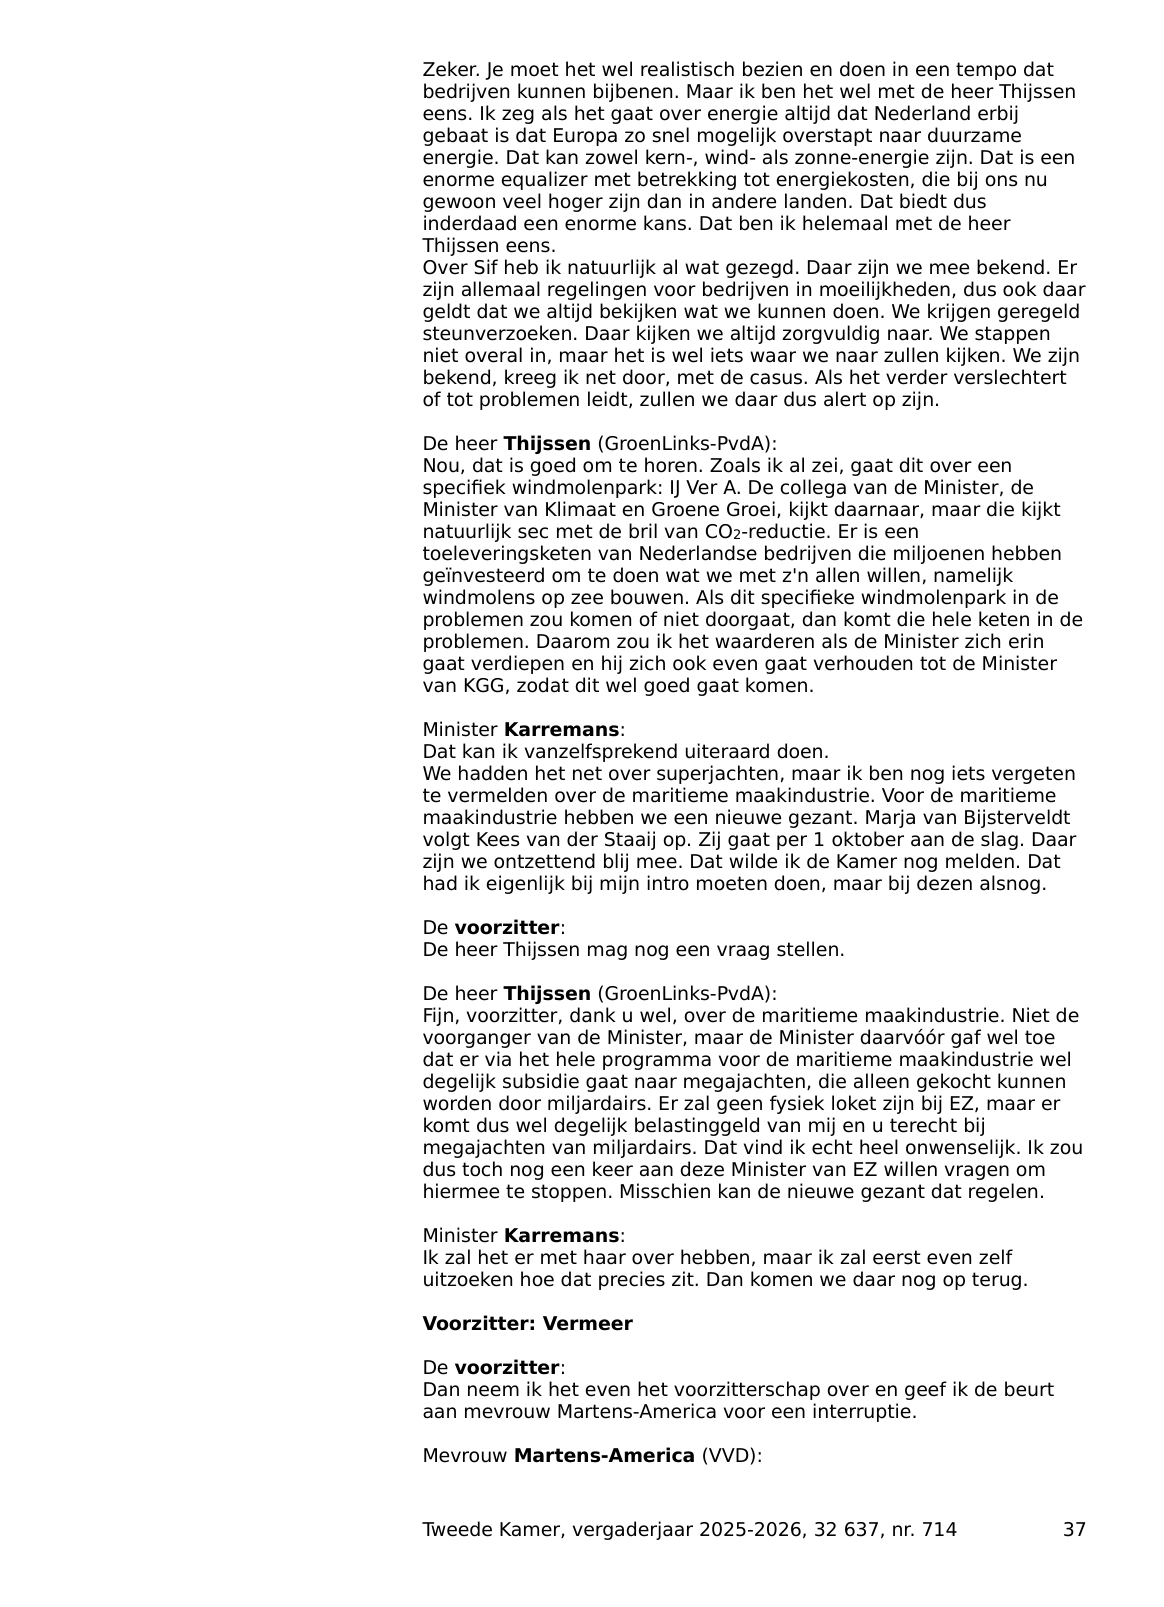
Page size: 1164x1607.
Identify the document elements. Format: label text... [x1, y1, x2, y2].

text Mevrouw Martens-America (VVD): [422, 1445, 1087, 1467]
text We hadden het net over superjachten, maar ik ben nog iets vergeten te vermelden over de maritieme maakindustrie. Voor de maritieme maakindustrie hebben we een nieuwe gezant. Marja van Bijsterveldt volgt Kees van der Staaij op. Zij gaat per 1 oktober aan de slag. Daar zijn we ontzettend blij mee. Dat wilde ik de Kamer nog melden. Dat had ik eigenlijk bij mijn intro moeten doen, maar bij dezen alsnog. [422, 763, 1087, 895]
text De heer Thijssen mag nog een vraag stellen. [422, 939, 1087, 961]
text Zeker. Je moet het wel realistisch bezien en doen in een tempo dat bedrijven kunnen bijbenen. Maar ik ben het wel met de heer Thijssen eens. Ik zeg als het gaat over energie altijd dat Nederland erbij gebaat is dat Europa zo snel mogelijk overstapt naar duurzame energie. Dat kan zowel kern-, wind- als zonne-energie zijn. Dat is een enorme equalizer met betrekking tot energiekosten, die bij ons nu gewoon veel hoger zijn dan in andere landen. Dat biedt dus inderdaad een enorme kans. Dat ben ik helemaal met de heer Thijssen eens. [422, 59, 1087, 257]
text De voorzitter: [422, 1357, 1087, 1379]
text De voorzitter: [422, 917, 1087, 939]
text Dat kan ik vanzelfsprekend uiteraard doen. [422, 741, 1087, 763]
text Dan neem ik het even het voorzitterschap over en geef ik de beurt aan mevrouw Martens-America voor een interruptie. [422, 1379, 1087, 1423]
text Over Sif heb ik natuurlijk al wat gezegd. Daar zijn we mee bekend. Er zijn allemaal regelingen voor bedrijven in moeilijkheden, dus ook daar geldt dat we altijd bekijken wat we kunnen doen. We krijgen geregeld steunverzoeken. Daar kijken we altijd zorgvuldig naar. We stappen niet overal in, maar het is wel iets waar we naar zullen kijken. We zijn bekend, kreeg ik net door, met de casus. Als het verder verslechtert of tot problemen leidt, zullen we daar dus alert op zijn. [422, 257, 1087, 411]
text De heer Thijssen (GroenLinks-PvdA): [422, 433, 1087, 455]
text Minister Karremans: [422, 719, 1087, 741]
subtitle Voorzitter: Vermeer [422, 1313, 1087, 1335]
text De heer Thijssen (GroenLinks-PvdA): [422, 983, 1087, 1005]
text Nou, dat is goed om te horen. Zoals ik al zei, gaat dit over een specifiek windmolenpark: IJ Ver A. De collega van de Minister, de Minister van Klimaat en Groene Groei, kijkt daarnaar, maar die kijkt natuurlijk sec met de bril van CO2-reductie. Er is een toeleveringsketen van Nederlandse bedrijven die miljoenen hebben geïnvesteerd om te doen wat we met z'n allen willen, namelijk windmolens op zee bouwen. Als dit specifieke windmolenpark in de problemen zou komen of niet doorgaat, dan komt die hele keten in de problemen. Daarom zou ik het waarderen als de Minister zich erin gaat verdiepen en hij zich ook even gaat verhouden tot de Minister van KGG, zodat dit wel goed gaat komen. [422, 455, 1087, 697]
text Minister Karremans: [422, 1225, 1087, 1247]
text Ik zal het er met haar over hebben, maar ik zal eerst even zelf uitzoeken hoe dat precies zit. Dan komen we daar nog op terug. [422, 1247, 1087, 1291]
text Fijn, voorzitter, dank u wel, over de maritieme maakindustrie. Niet de voorganger van de Minister, maar de Minister daarvóór gaf wel toe dat er via het hele programma voor de maritieme maakindustrie wel degelijk subsidie gaat naar megajachten, die alleen gekocht kunnen worden door miljardairs. Er zal geen fysiek loket zijn bij EZ, maar er komt dus wel degelijk belastinggeld van mij en u terecht bij megajachten van miljardairs. Dat vind ik echt heel onwenselijk. Ik zou dus toch nog een keer aan deze Minister van EZ willen vragen om hiermee te stoppen. Misschien kan de nieuwe gezant dat regelen. [422, 1005, 1087, 1203]
